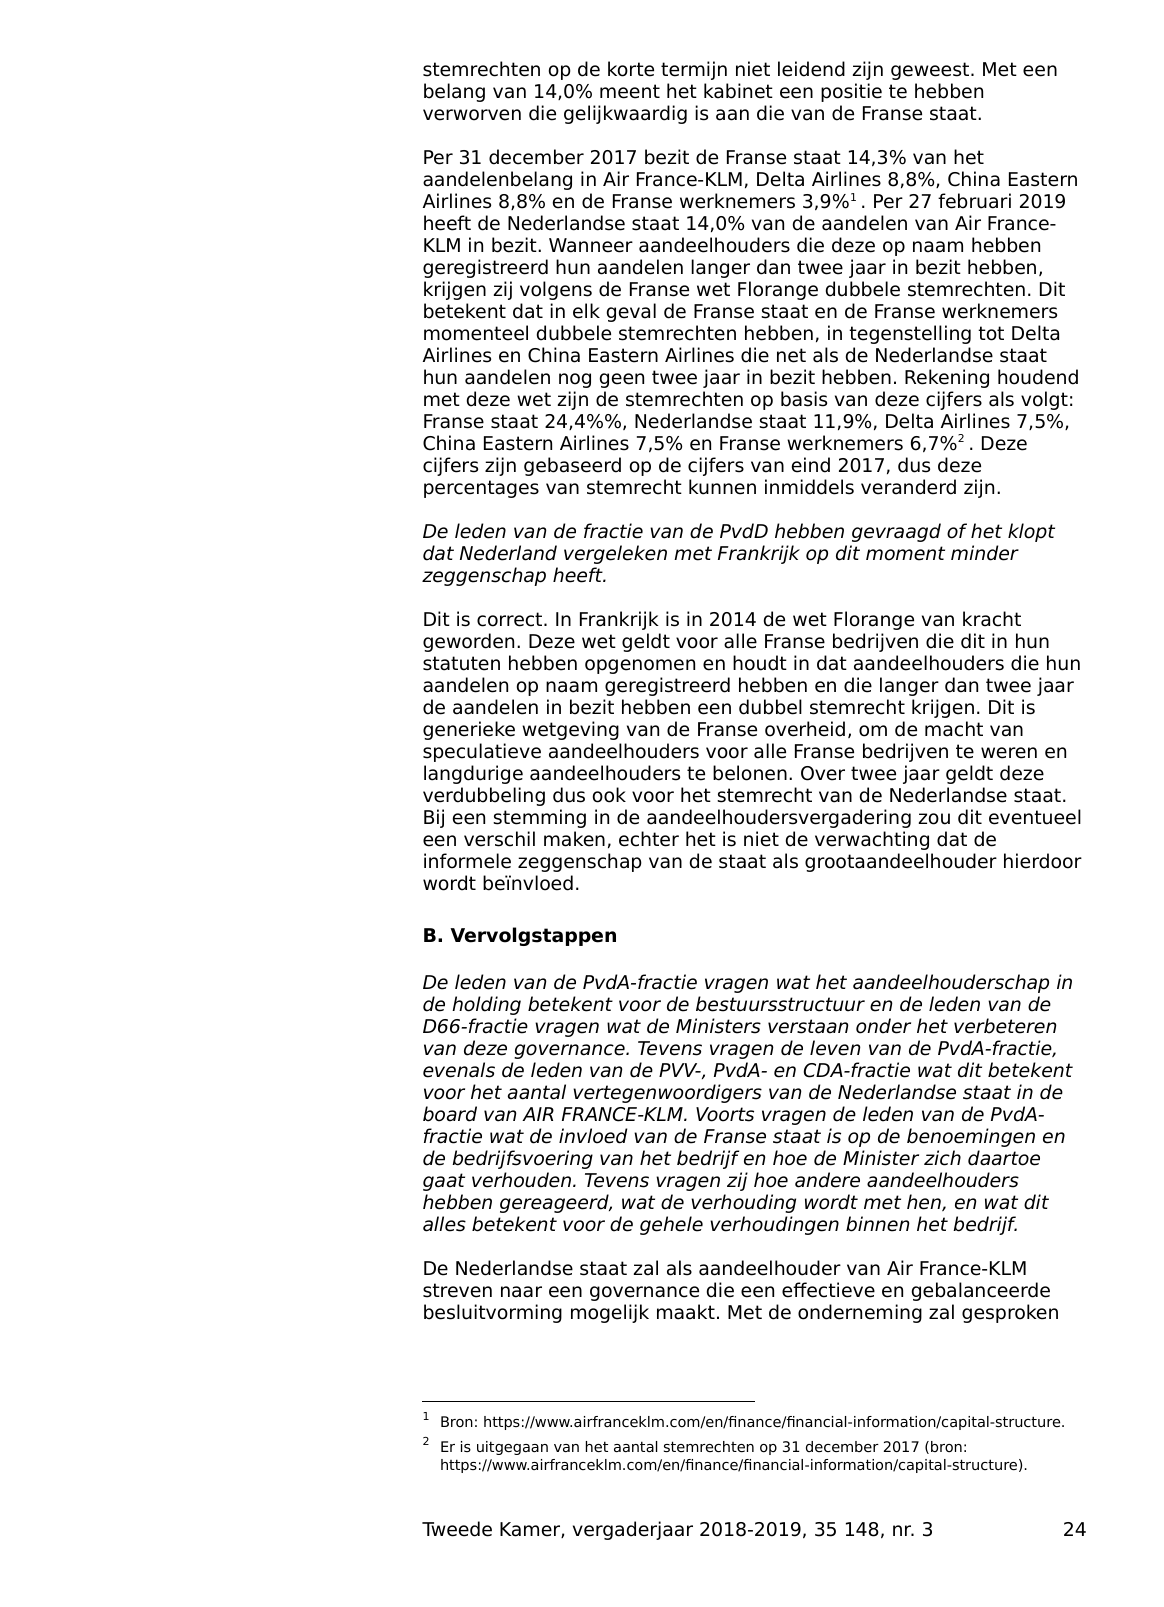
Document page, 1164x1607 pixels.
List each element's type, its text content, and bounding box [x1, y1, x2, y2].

text De leden van de PvdA-fractie vragen wat het aandeelhouderschap in de holding betekent voor de bestuursstructuur en de leden van de D66-fractie vragen wat de Ministers verstaan onder het verbeteren van deze governance. Tevens vragen de leven van de PvdA-fractie, evenals de leden van de PVV-, PvdA- en CDA-fractie wat dit betekent voor het aantal vertegenwoordigers van de Nederlandse staat in de board van AIR FRANCE-KLM. Voorts vragen de leden van de PvdA-fractie wat de invloed van de Franse staat is op de benoemingen en de bedrijfsvoering van het bedrijf en hoe de Minister zich daartoe gaat verhouden. Tevens vragen zij hoe andere aandeelhouders hebben gereageerd, wat de verhouding wordt met hen, en wat dit alles betekent voor de gehele verhoudingen binnen het bedrijf. [422, 972, 1087, 1236]
text Bron: https://www.airfranceklm.com/en/finance/financial-information/capital-structure. [422, 1410, 1087, 1432]
text De leden van de fractie van de PvdD hebben gevraagd of het klopt dat Nederland vergeleken met Frankrijk op dit moment minder zeggenschap heeft. [422, 521, 1087, 587]
text stemrechten op de korte termijn niet leidend zijn geweest. Met een belang van 14,0% meent het kabinet een positie te hebben verworven die gelijkwaardig is aan die van de Franse staat. [422, 59, 1087, 125]
text De Nederlandse staat zal als aandeelhouder van Air France-KLM streven naar een governance die een effectieve en gebalanceerde besluitvorming mogelijk maakt. Met de onderneming zal gesproken [422, 1258, 1087, 1324]
subtitle B. Vervolgstappen [422, 925, 1087, 947]
text Per 31 december 2017 bezit de Franse staat 14,3% van het aandelenbelang in Air France-KLM, Delta Airlines 8,8%, China Eastern Airlines 8,8% en de Franse werknemers 3,9%. Per 27 februari 2019 heeft de Nederlandse staat 14,0% van de aandelen van Air France-KLM in bezit. Wanneer aandeelhouders die deze op naam hebben geregistreerd hun aandelen langer dan twee jaar in bezit hebben, krijgen zij volgens de Franse wet Florange dubbele stemrechten. Dit betekent dat in elk geval de Franse staat en de Franse werknemers momenteel dubbele stemrechten hebben, in tegenstelling tot Delta Airlines en China Eastern Airlines die net als de Nederlandse staat hun aandelen nog geen twee jaar in bezit hebben. Rekening houdend met deze wet zijn de stemrechten op basis van deze cijfers als volgt: Franse staat 24,4%%, Nederlandse staat 11,9%, Delta Airlines 7,5%, China Eastern Airlines 7,5% en Franse werknemers 6,7%. Deze cijfers zijn gebaseerd op de cijfers van eind 2017, dus deze percentages van stemrecht kunnen inmiddels veranderd zijn. [422, 147, 1087, 499]
text Dit is correct. In Frankrijk is in 2014 de wet Florange van kracht geworden. Deze wet geldt voor alle Franse bedrijven die dit in hun statuten hebben opgenomen en houdt in dat aandeelhouders die hun aandelen op naam geregistreerd hebben en die langer dan twee jaar de aandelen in bezit hebben een dubbel stemrecht krijgen. Dit is generieke wetgeving van de Franse overheid, om de macht van speculatieve aandeelhouders voor alle Franse bedrijven te weren en langdurige aandeelhouders te belonen. Over twee jaar geldt deze verdubbeling dus ook voor het stemrecht van de Nederlandse staat. Bij een stemming in de aandeelhoudersvergadering zou dit eventueel een verschil maken, echter het is niet de verwachting dat de informele zeggenschap van de staat als grootaandeelhouder hierdoor wordt beïnvloed. [422, 609, 1087, 895]
text Er is uitgegaan van het aantal stemrechten op 31 december 2017 (bron: https://www.airfranceklm.com/en/finance/financial-information/capital-structure). [422, 1435, 1087, 1474]
